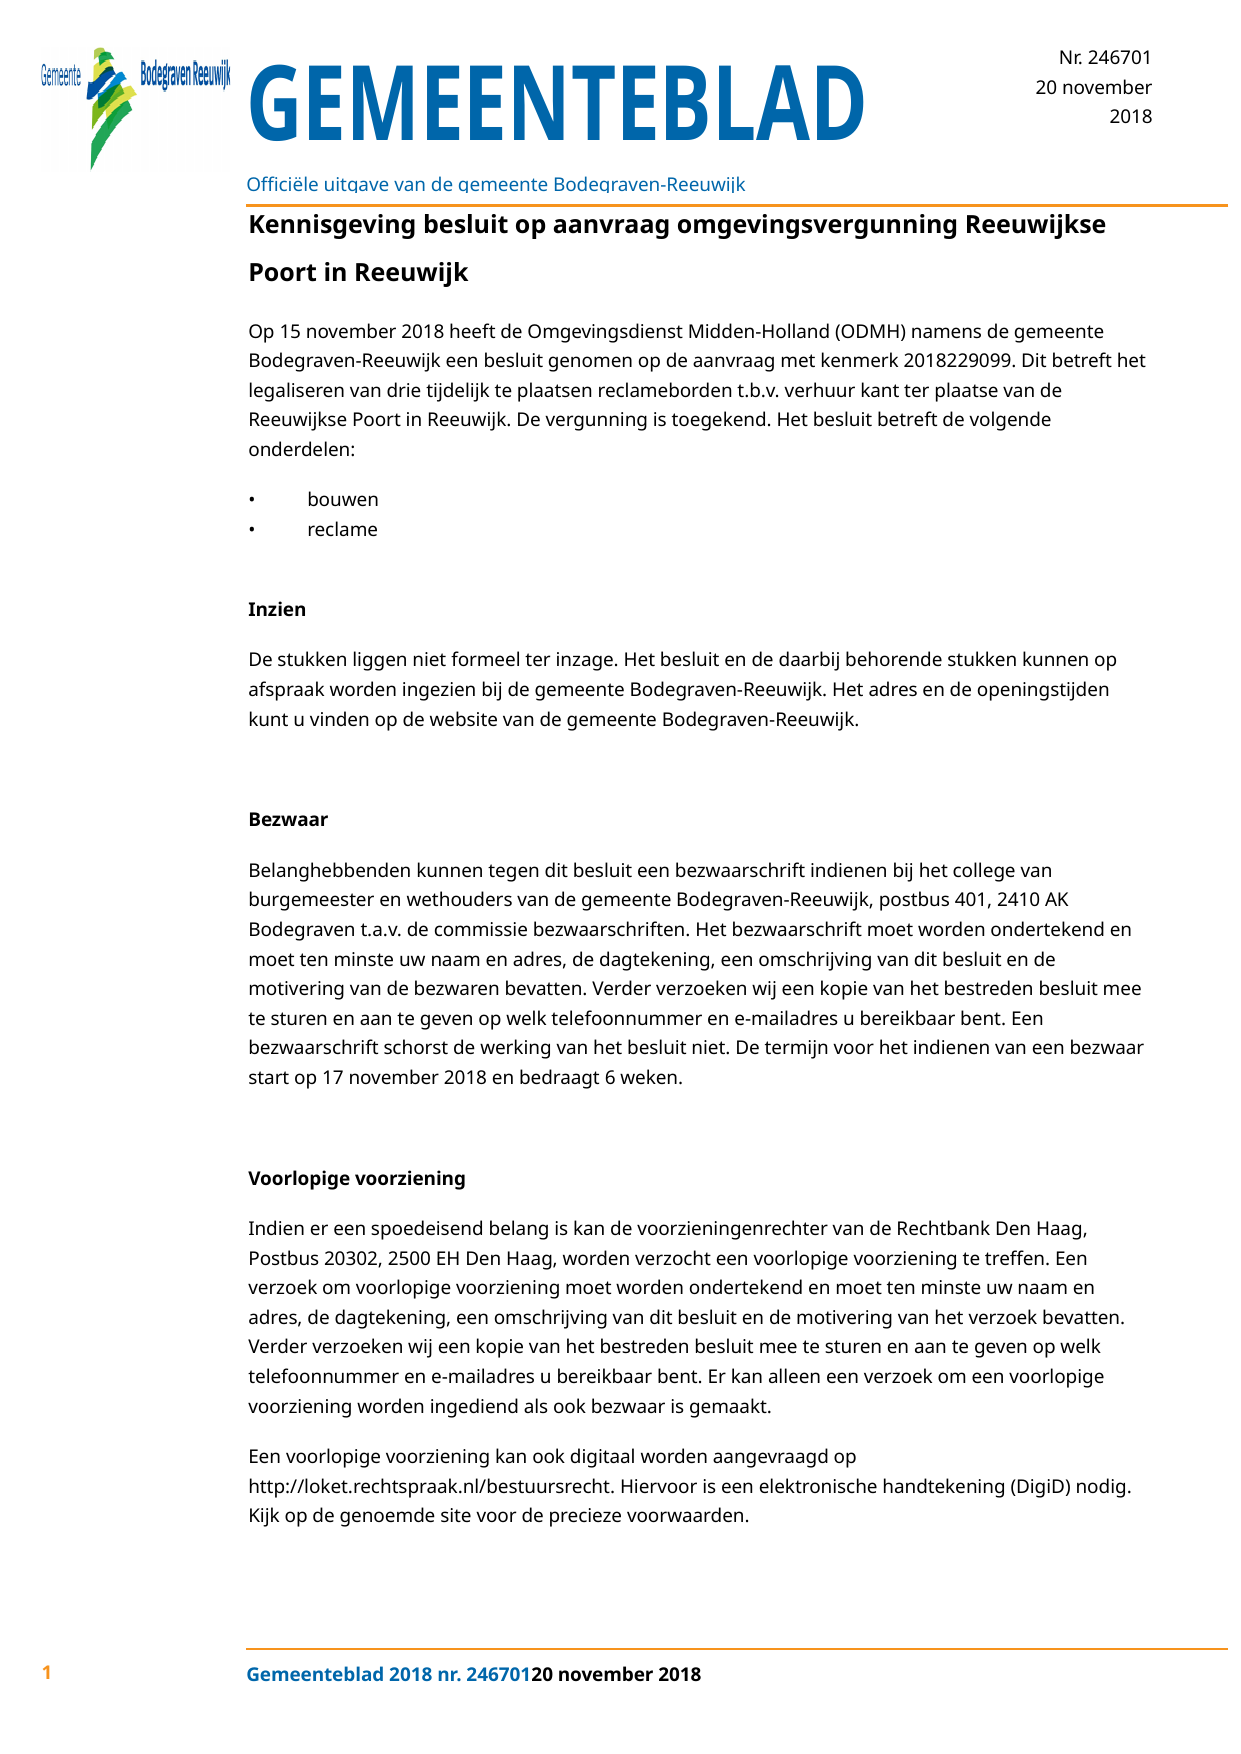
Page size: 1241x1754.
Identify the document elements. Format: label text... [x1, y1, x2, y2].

text Kennisgeving besluit op aanvraag omgevingsvergunning Reeuwijkse Poort in Reeuwijk [248, 207, 1152, 288]
text Voorlopige voorziening [248, 1165, 1152, 1191]
text De stukken liggen niet formeel ter inzage. Het besluit en de daarbij behorende stukken kunnen op afspraak worden ingezien bij de gemeente Bodegraven-Reeuwijk. Het adres en de openingstijden kunt u vinden op de website van de gemeente Bodegraven-Reeuwijk. [248, 647, 1152, 732]
text Inzien [248, 596, 1152, 622]
text Op 15 november 2018 heeft de Omgevingsdienst Midden-Holland (ODMH) namens de gemeente Bodegraven-Reeuwijk een besluit genomen op de aanvraag met kenmerk 2018229099. Dit betreft het legaliseren van drie tijdelijk te plaatsen reclameborden t.b.v. verhuur kant ter plaatse van de Reeuwijkse Poort in Reeuwijk. De vergunning is toegekend. Het besluit betreft de volgende onderdelen: [248, 318, 1152, 462]
list bouwen [248, 487, 1152, 512]
list reclame [248, 516, 1152, 542]
text Belanghebbenden kunnen tegen dit besluit een bezwaarschrift indienen bij het college van burgemeester en wethouders van de gemeente Bodegraven-Reeuwijk, postbus 401, 2410 AK Bodegraven t.a.v. de commissie bezwaarschriften. Het bezwaarschrift moet worden ondertekend en moet ten minste uw naam en adres, de dagtekening, een omschrijving van dit besluit en de motivering van de bezwaren bevatten. Verder verzoeken wij een kopie van het bestreden besluit mee te sturen en aan te geven op welk telefoonnummer en e-mailadres u bereikbaar bent. Een bezwaarschrift schorst de werking van het besluit niet. De termijn voor het indienen van een bezwaar start op 17 november 2018 en bedraagt 6 weken. [248, 857, 1152, 1090]
text Indien er een spoedeisend belang is kan de voorzieningenrechter van de Rechtbank Den Haag, Postbus 20302, 2500 EH Den Haag, worden verzocht een voorlopige voorziening te treffen. Een verzoek om voorlopige voorziening moet worden ondertekend en moet ten minste uw naam en adres, de dagtekening, een omschrijving van dit besluit en de motivering van het verzoek bevatten. Verder verzoeken wij een kopie van het bestreden besluit mee te sturen en aan te geven op welk telefoonnummer en e-mailadres u bereikbaar bent. Er kan alleen een verzoek om een voorlopige voorziening worden ingediend als ook bezwaar is gemaakt. [248, 1215, 1152, 1419]
text Bezwaar [248, 807, 1152, 832]
picture [41, 47, 231, 172]
text Een voorlopige voorziening kan ook digitaal worden aangevraagd op http://loket.rechtspraak.nl/bestuursrecht. Hiervoor is een elektronische handtekening (DigiD) nodig. Kijk op de genoemde site voor de precieze voorwaarden. [248, 1443, 1152, 1528]
